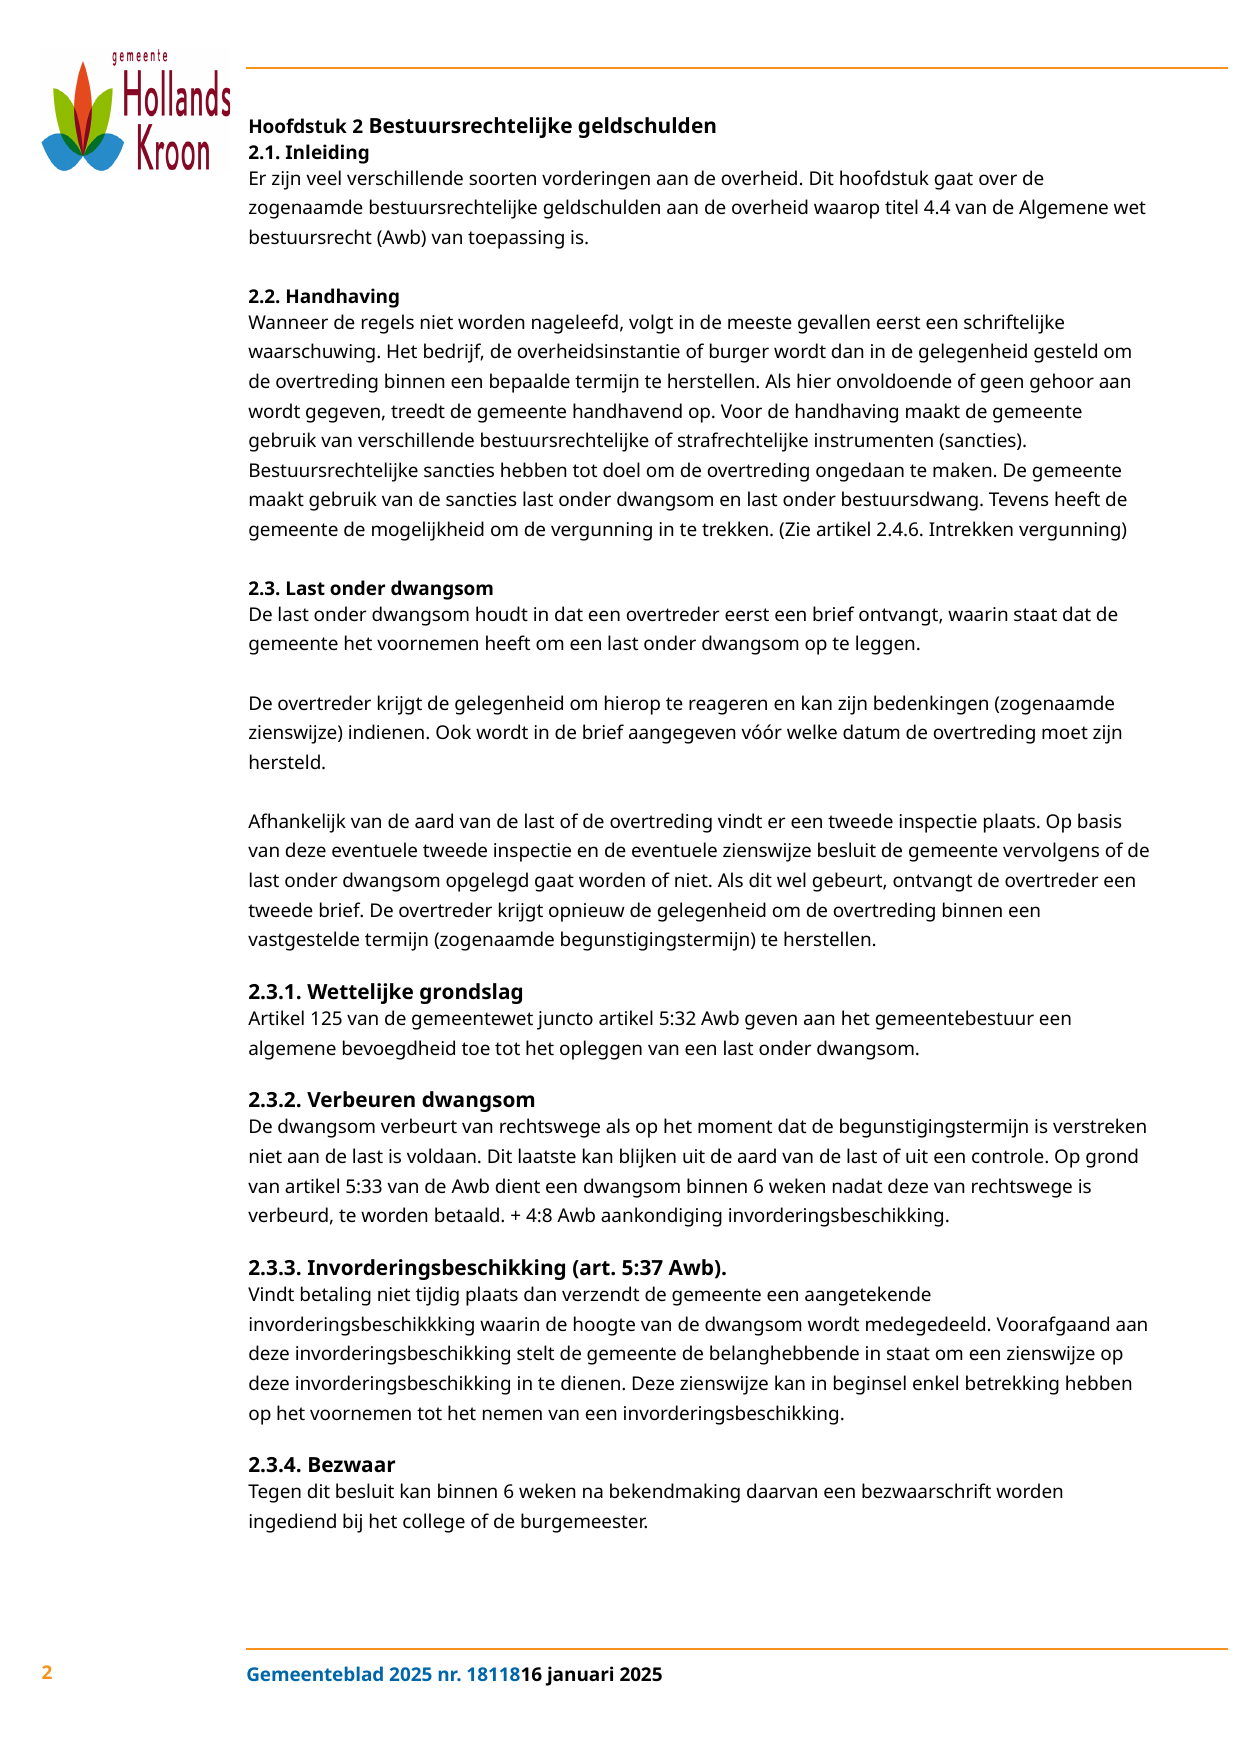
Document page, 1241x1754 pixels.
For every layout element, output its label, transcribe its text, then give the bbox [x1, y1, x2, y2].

text De overtreder krijgt de gelegenheid om hierop te reageren en kan zijn bedenkingen (zogenaamde zienswijze) indienen. Ook wordt in de brief aangegeven vóór welke datum de overtreding moet zijn hersteld. [248, 690, 1152, 775]
text De last onder dwangsom houdt in dat een overtreder eerst een brief ontvangt, waarin staat dat de gemeente het voornemen heeft om een last onder dwangsom op te leggen. [248, 601, 1152, 656]
text 2.3.4. Bezwaar [248, 1450, 1152, 1478]
text Vindt betaling niet tijdig plaats dan verzendt de gemeente een aangetekende invorderingsbeschikkking waarin de hoogte van de dwangsom wordt medegedeeld. Voorafgaand aan deze invorderingsbeschikking stelt de gemeente de belanghebbende in staat om een zienswijze op deze invorderingsbeschikking in te dienen. Deze zienswijze kan in beginsel enkel betrekking hebben op het voornemen tot het nemen van een invorderingsbeschikking. [248, 1281, 1152, 1425]
text 2.1. Inleiding [248, 139, 1152, 165]
text 2.3.3. Invorderingsbeschikking (art. 5:37 Awb). [248, 1253, 1152, 1281]
text Afhankelijk van de aard van de last of de overtreding vindt er een tweede inspectie plaats. Op basis van deze eventuele tweede inspectie en de eventuele zienswijze besluit de gemeente vervolgens of de last onder dwangsom opgelegd gaat worden of niet. Als dit wel gebeurt, ontvangt de overtreder een tweede brief. De overtreder krijgt opnieuw de gelegenheid om de overtreding binnen een vastgestelde termijn (zogenaamde begunstigingstermijn) te herstellen. [248, 808, 1152, 952]
text Wanneer de regels niet worden nageleefd, volgt in de meeste gevallen eerst een schriftelijke waarschuwing. Het bedrijf, de overheidsinstantie of burger wordt dan in de gelegenheid gesteld om de overtreding binnen een bepaalde termijn te herstellen. Als hier onvoldoende of geen gehoor aan wordt gegeven, treedt de gemeente handhavend op. Voor de handhaving maakt de gemeente gebruik van verschillende bestuursrechtelijke of strafrechtelijke instrumenten (sancties). Bestuursrechtelijke sancties hebben tot doel om de overtreding ongedaan te maken. De gemeente maakt gebruik van de sancties last onder dwangsom en last onder bestuursdwang. Tevens heeft de gemeente de mogelijkheid om de vergunning in te trekken. (Zie artikel 2.4.6. Intrekken vergunning) [248, 309, 1152, 542]
picture [41, 47, 231, 172]
text De dwangsom verbeurt van rechtswege als op het moment dat de begunstigingstermijn is verstreken niet aan de last is voldaan. Dit laatste kan blijken uit de aard van de last of uit een controle. Op grond van artikel 5:33 van de Awb dient een dwangsom binnen 6 weken nadat deze van rechtswege is verbeurd, te worden betaald. + 4:8 Awb aankondiging invorderingsbeschikking. [248, 1114, 1152, 1228]
text 2.3.2. Verbeuren dwangsom [248, 1085, 1152, 1114]
text 2.2. Handhaving [248, 283, 1152, 309]
text Artikel 125 van de gemeentewet juncto artikel 5:32 Awb geven aan het gemeentebestuur een algemene bevoegdheid toe tot het opleggen van een last onder dwangsom. [248, 1005, 1152, 1061]
text 2.3. Last onder dwangsom [248, 575, 1152, 601]
text 2.3.1. Wettelijke grondslag [248, 977, 1152, 1005]
text Er zijn veel verschillende soorten vorderingen aan de overheid. Dit hoofdstuk gaat over de zogenaamde bestuursrechtelijke geldschulden aan de overheid waarop titel 4.4 van de Algemene wet bestuursrecht (Awb) van toepassing is. [248, 165, 1152, 250]
text Hoofdstuk 2 Bestuursrechtelijke geldschulden [248, 111, 1152, 139]
text Tegen dit besluit kan binnen 6 weken na bekendmaking daarvan een bezwaarschrift worden ingediend bij het college of de burgemeester. [248, 1478, 1152, 1534]
